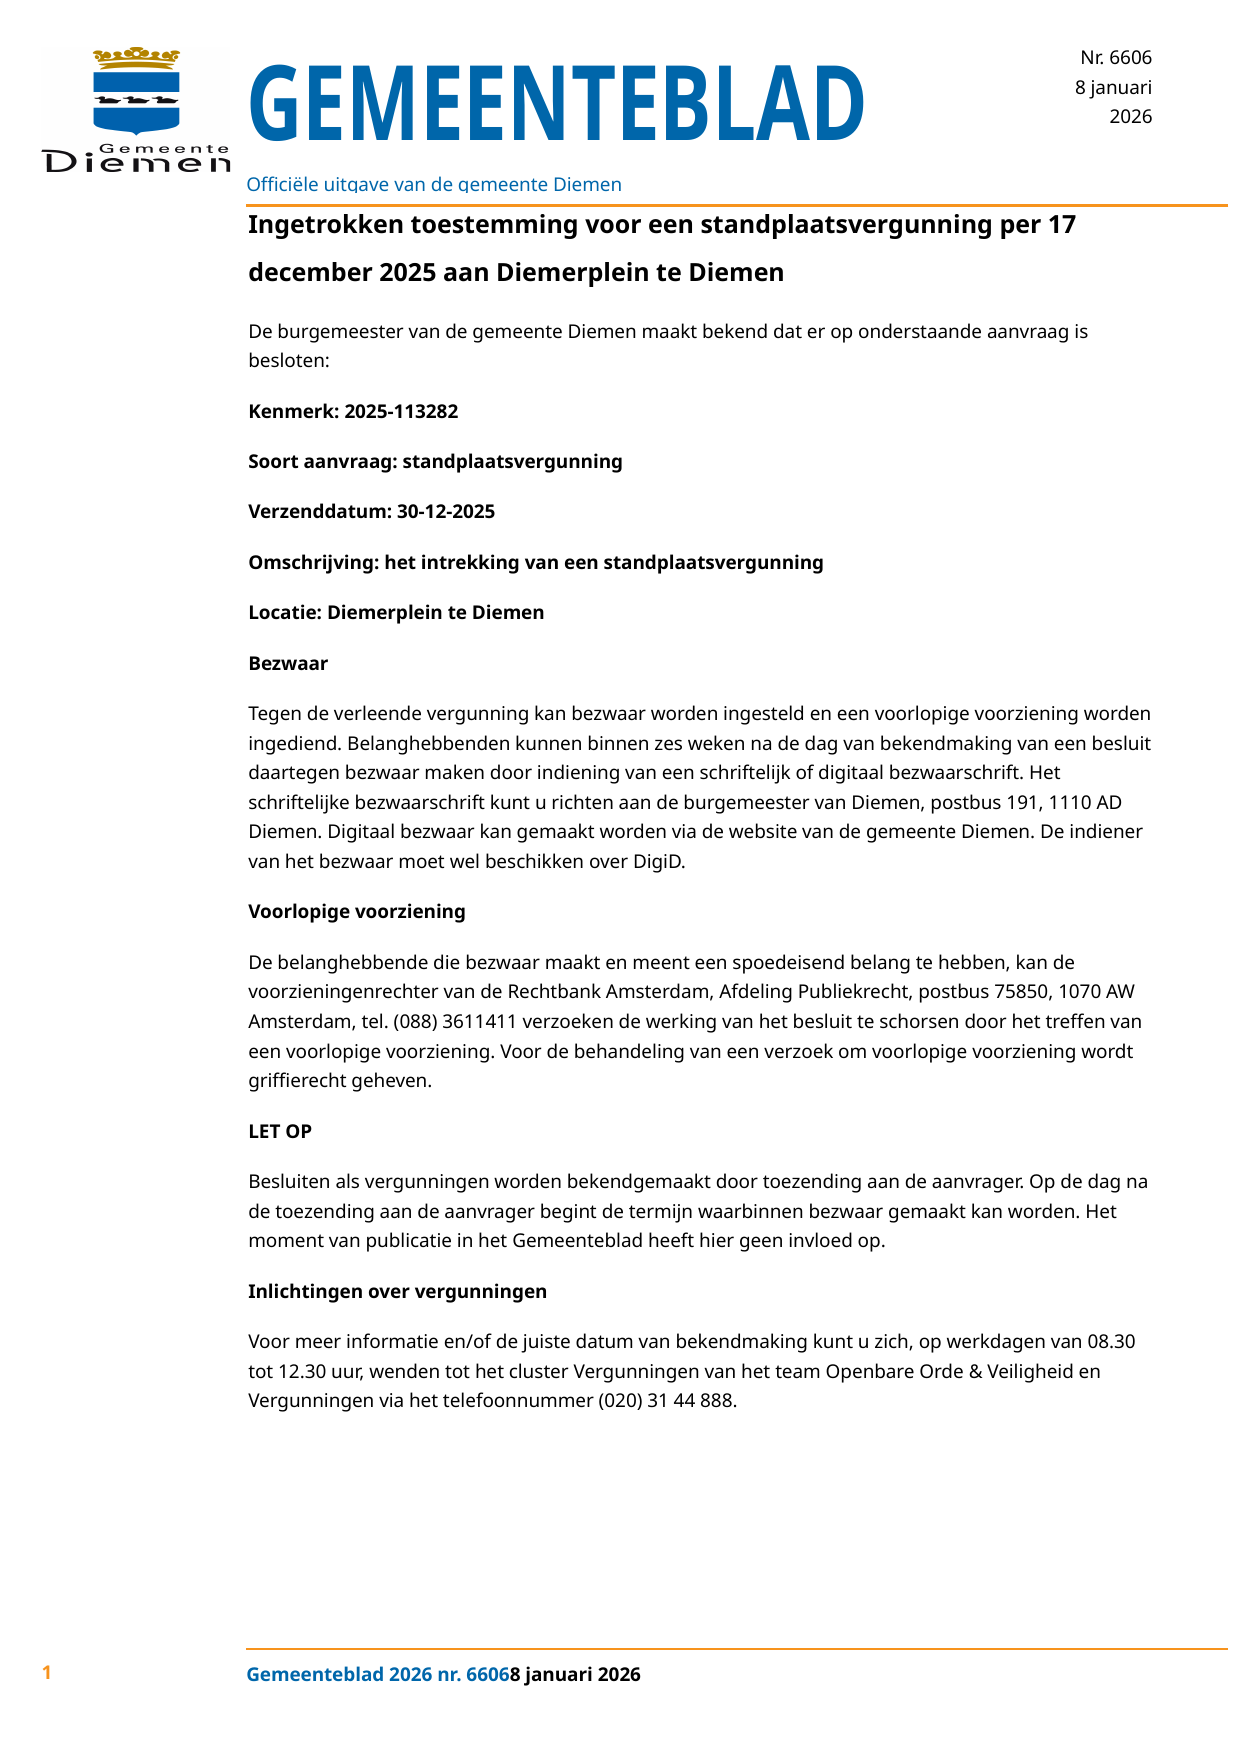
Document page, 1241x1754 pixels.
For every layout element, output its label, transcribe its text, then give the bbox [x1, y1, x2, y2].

text De belanghebbende die bezwaar maakt en meent een spoedeisend belang te hebben, kan de voorzieningenrechter van de Rechtbank Amsterdam, Afdeling Publiekrecht, postbus 75850, 1070 AW Amsterdam, tel. (088) 3611411 verzoeken de werking van het besluit te schorsen door het treffen van een voorlopige voorziening. Voor de behandeling van een verzoek om voorlopige voorziening wordt griffierecht geheven. [248, 949, 1152, 1093]
text Verzenddatum: 30-12-2025 [248, 499, 1152, 524]
text Voor meer informatie en/of de juiste datum van bekendmaking kunt u zich, op werkdagen van 08.30 tot 12.30 uur, wenden tot het cluster Vergunningen van het team Openbare Orde & Veiligheid en Vergunningen via het telefoonnummer (020) 31 44 888. [248, 1328, 1152, 1413]
text Tegen de verleende vergunning kan bezwaar worden ingesteld en een voorlopige voorziening worden ingediend. Belanghebbenden kunnen binnen zes weken na de dag van bekendmaking van een besluit daartegen bezwaar maken door indiening van een schriftelijk of digitaal bezwaarschrift. Het schriftelijke bezwaarschrift kunt u richten aan de burgemeester van Diemen, postbus 191, 1110 AD Diemen. Digitaal bezwaar kan gemaakt worden via de website van de gemeente Diemen. De indiener van het bezwaar moet wel beschikken over DigiD. [248, 700, 1152, 874]
text Ingetrokken toestemming voor een standplaatsvergunning per 17 december 2025 aan Diemerplein te Diemen [248, 207, 1152, 288]
text Omschrijving: het intrekking van een standplaatsvergunning [248, 549, 1152, 575]
picture [41, 47, 231, 172]
text Besluiten als vergunningen worden bekendgemaakt door toezending aan de aanvrager. Op de dag na de toezending aan de aanvrager begint de termijn waarbinnen bezwaar gemaakt kan worden. Het moment van publicatie in het Gemeenteblad heeft hier geen invloed op. [248, 1168, 1152, 1253]
text Soort aanvraag: standplaatsvergunning [248, 448, 1152, 474]
text Bezwaar [248, 650, 1152, 676]
text De burgemeester van de gemeente Diemen maakt bekend dat er op onderstaande aanvraag is besloten: [248, 318, 1152, 373]
text LET OP [248, 1118, 1152, 1144]
text Voorlopige voorziening [248, 899, 1152, 924]
text Inlichtingen over vergunningen [248, 1278, 1152, 1304]
text Kenmerk: 2025-113282 [248, 398, 1152, 424]
text Locatie: Diemerplein te Diemen [248, 599, 1152, 625]
